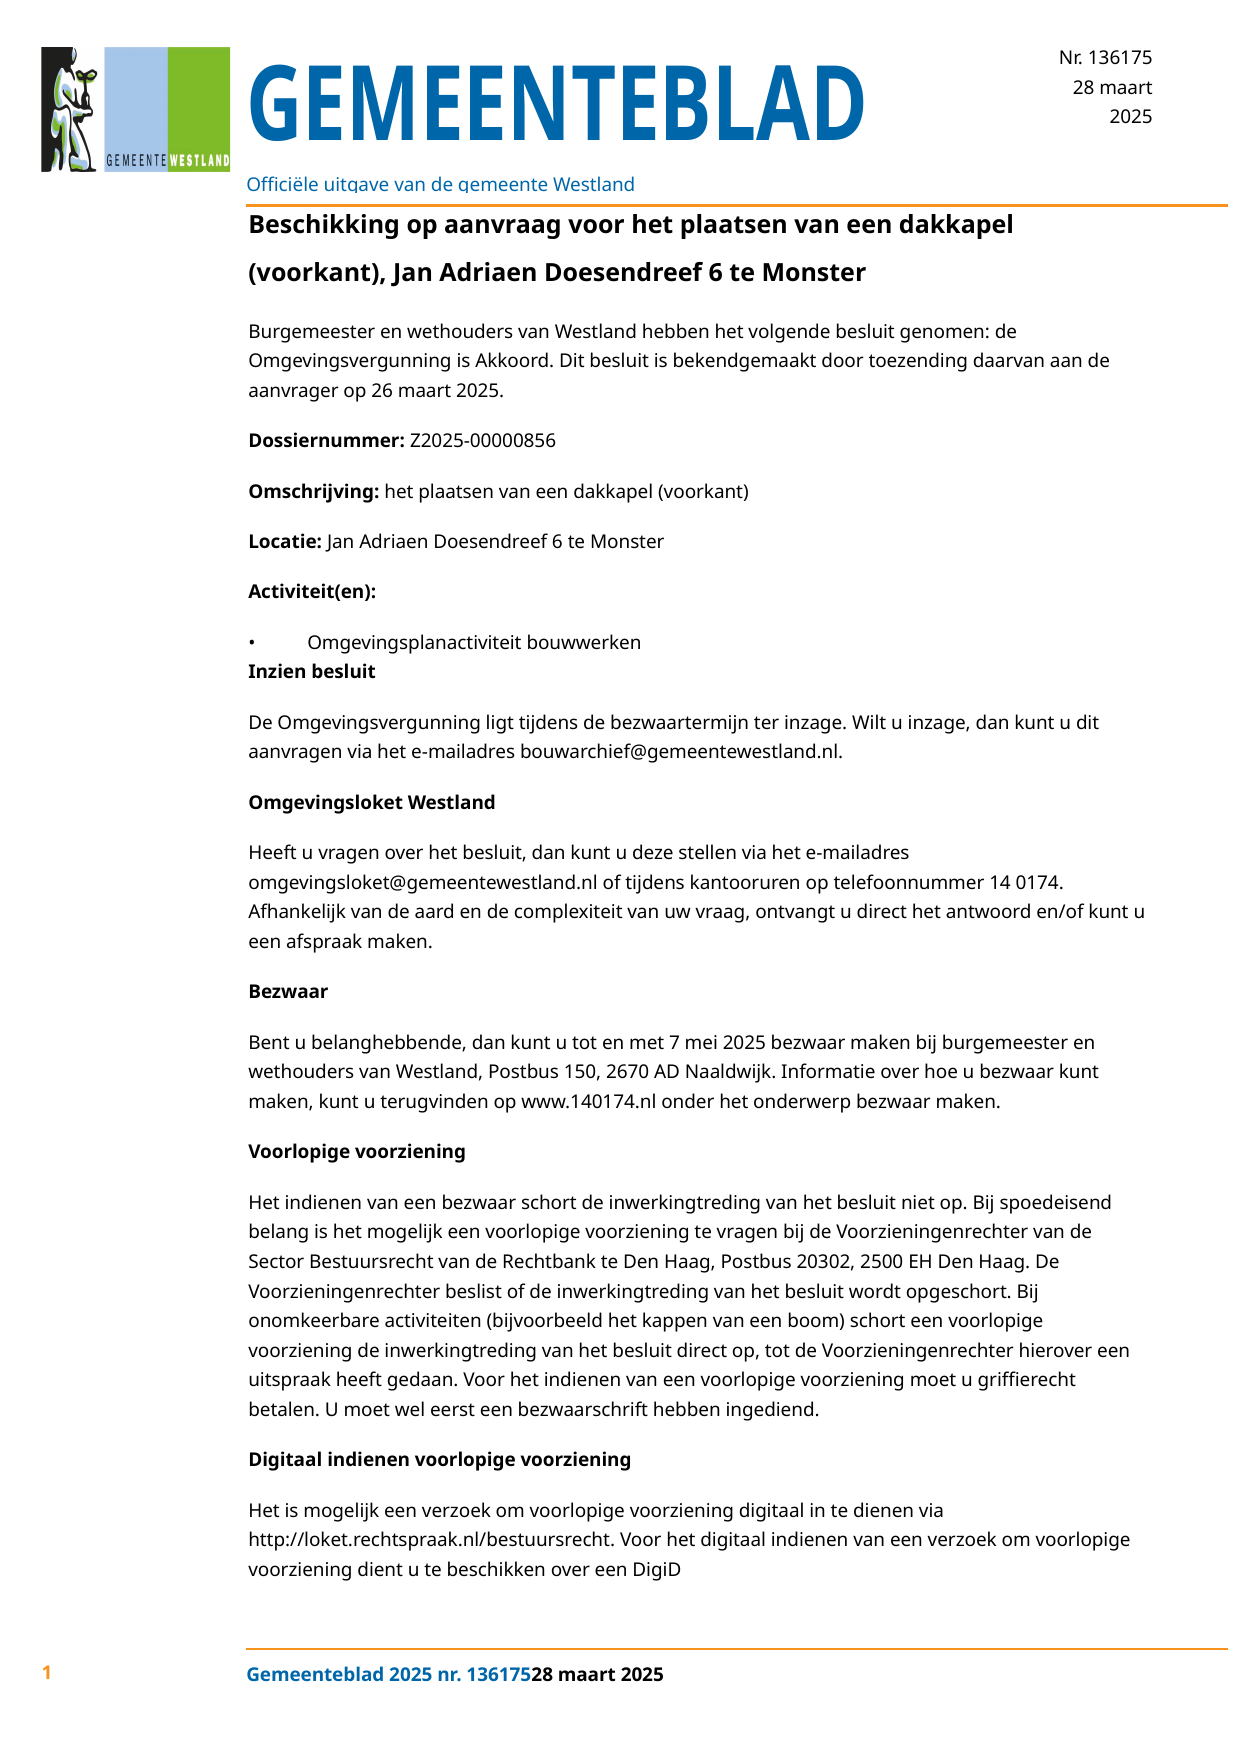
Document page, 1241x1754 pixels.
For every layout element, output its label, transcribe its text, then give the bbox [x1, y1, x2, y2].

text Locatie: Jan Adriaen Doesendreef 6 te Monster [248, 528, 1152, 554]
picture [41, 47, 231, 172]
text Bent u belanghebbende, dan kunt u tot en met 7 mei 2025 bezwaar maken bij burgemeester en wethouders van Westland, Postbus 150, 2670 AD Naaldwijk. Informatie over hoe u bezwaar kunt maken, kunt u terugvinden op www.140174.nl onder het onderwerp bezwaar maken. [248, 1029, 1152, 1114]
text De Omgevingsvergunning ligt tijdens de bezwaartermijn ter inzage. Wilt u inzage, dan kunt u dit aanvragen via het e-mailadres bouwarchief@gemeentewestland.nl. [248, 709, 1152, 764]
text Het is mogelijk een verzoek om voorlopige voorziening digitaal in te dienen via http://loket.rechtspraak.nl/bestuursrecht. Voor het digitaal indienen van een verzoek om voorlopige voorziening dient u te beschikken over een DigiD [248, 1497, 1152, 1582]
text Digitaal indienen voorlopige voorziening [248, 1447, 1152, 1472]
text Dossiernummer: Z2025-00000856 [248, 427, 1152, 453]
text Heeft u vragen over het besluit, dan kunt u deze stellen via het e-mailadres omgevingsloket@gemeentewestland.nl of tijdens kantooruren op telefoonnummer 14 0174. Afhankelijk van de aard en de complexiteit van uw vraag, ontvangt u direct het antwoord en/of kunt u een afspraak maken. [248, 839, 1152, 954]
text Inzien besluit [248, 659, 1152, 684]
text Omgevingsloket Westland [248, 789, 1152, 815]
text Beschikking op aanvraag voor het plaatsen van een dakkapel (voorkant), Jan Adriaen Doesendreef 6 te Monster [248, 207, 1152, 288]
text Activiteit(en): [248, 579, 1152, 604]
list Omgevingsplanactiviteit bouwwerken [248, 629, 1152, 655]
text Het indienen van een bezwaar schort de inwerkingtreding van het besluit niet op. Bij spoedeisend belang is het mogelijk een voorlopige voorziening te vragen bij de Voorzieningenrechter van de Sector Bestuursrecht van de Rechtbank te Den Haag, Postbus 20302, 2500 EH Den Haag. De Voorzieningenrechter beslist of de inwerkingtreding van het besluit wordt opgeschort. Bij onomkeerbare activiteiten (bijvoorbeeld het kappen van een boom) schort een voorlopige voorziening de inwerkingtreding van het besluit direct op, tot de Voorzieningenrechter hierover een uitspraak heeft gedaan. Voor het indienen van een voorlopige voorziening moet u griffierecht betalen. U moet wel eerst een bezwaarschrift hebben ingediend. [248, 1189, 1152, 1422]
text Burgemeester en wethouders van Westland hebben het volgende besluit genomen: de Omgevingsvergunning is Akkoord. Dit besluit is bekendgemaakt door toezending daarvan aan de aanvrager op 26 maart 2025. [248, 318, 1152, 403]
text Bezwaar [248, 979, 1152, 1004]
text Voorlopige voorziening [248, 1139, 1152, 1164]
text Omschrijving: het plaatsen van een dakkapel (voorkant) [248, 478, 1152, 504]
